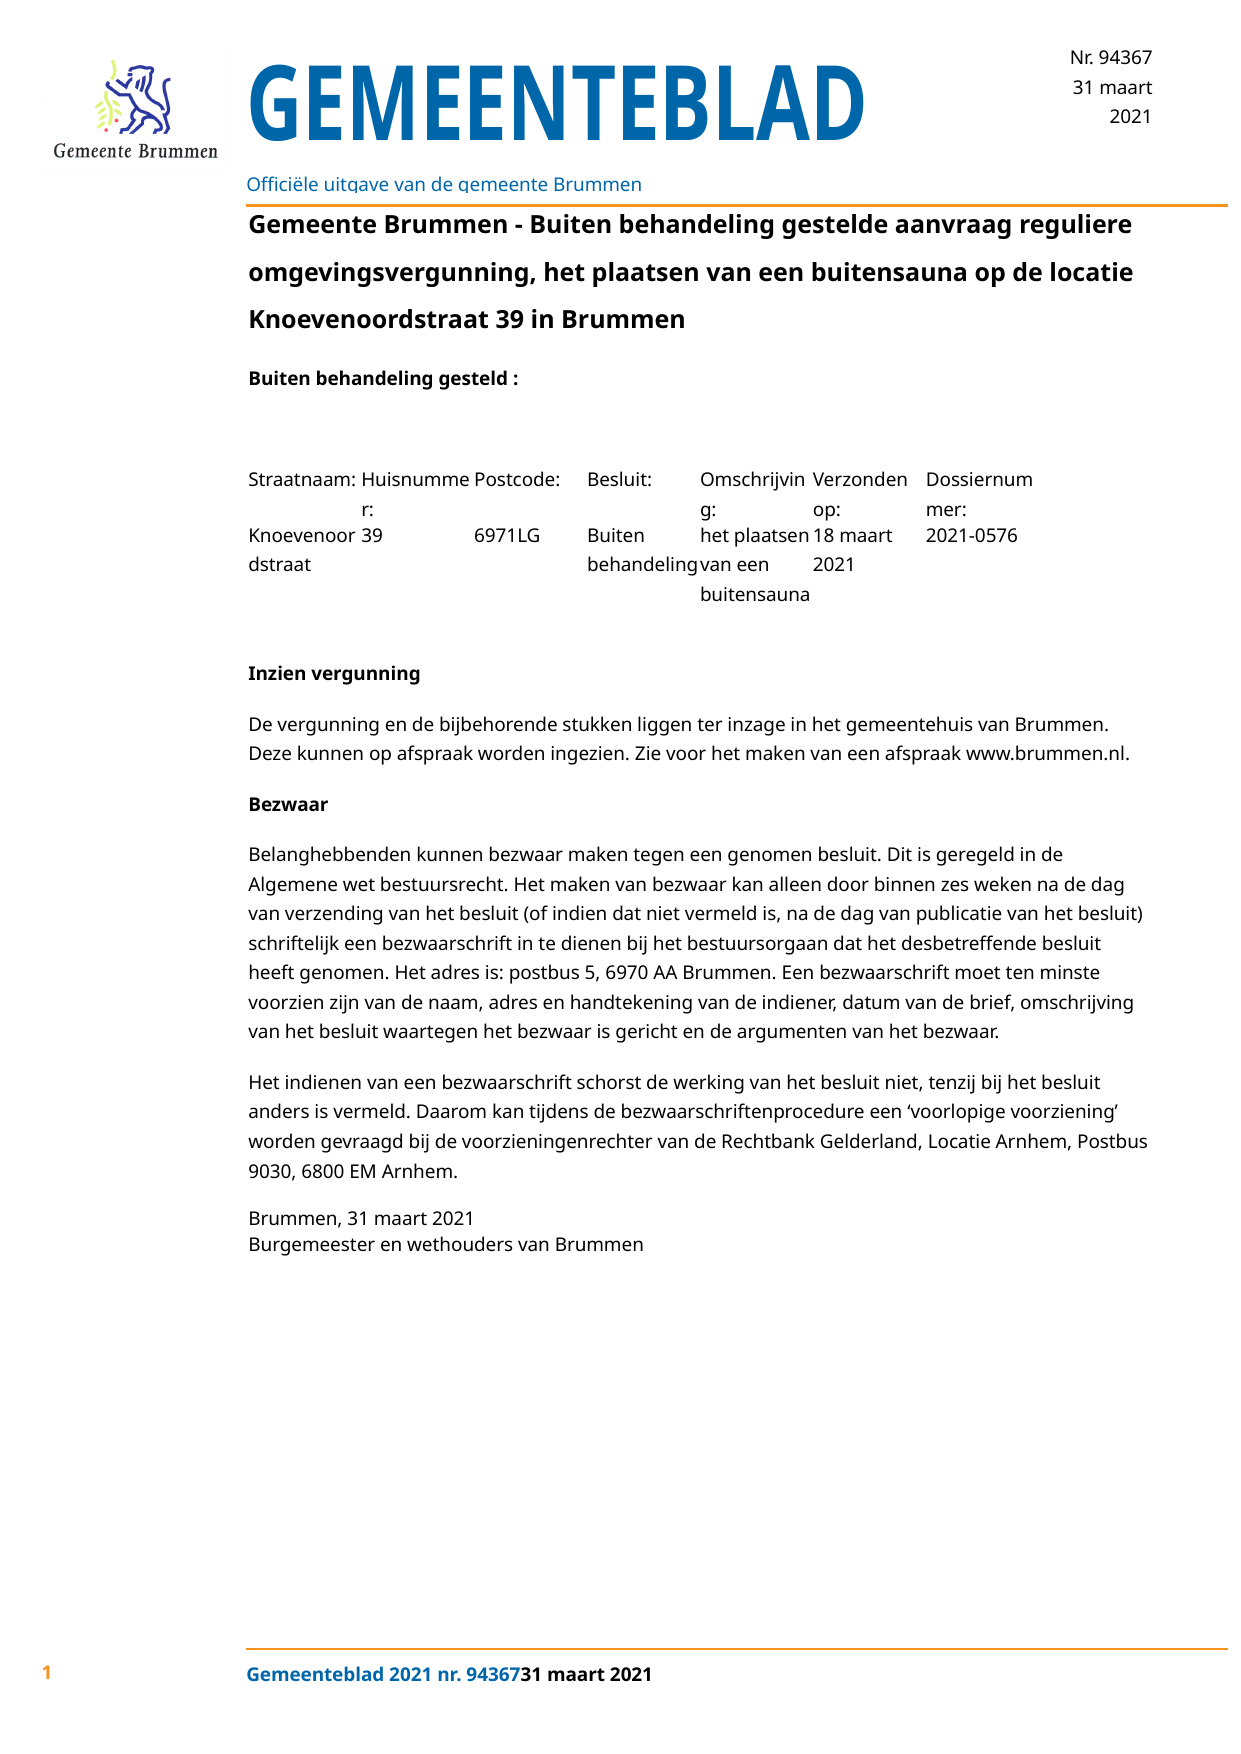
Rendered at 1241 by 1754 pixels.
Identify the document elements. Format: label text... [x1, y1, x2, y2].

table_cell 39 [361, 522, 474, 607]
table_cell 2021-0576 [926, 522, 1038, 607]
table_header Omschrijving: [700, 466, 813, 522]
text Het indienen van een bezwaarschrift schorst de werking van het besluit niet, tenzij bij het besluit anders is vermeld. Daarom kan tijdens de bezwaarschriftenprocedure een ‘voorlopige voorziening’ worden gevraagd bij de voorzieningenrechter van de Rechtbank Gelderland, Locatie Arnhem, Postbus 9030, 6800 EM Arnhem. [248, 1069, 1152, 1183]
picture [41, 47, 231, 172]
text Inzien vergunning [248, 660, 1152, 686]
table_cell Buiten behandeling [587, 522, 700, 607]
table_cell 18 maart 2021 [813, 522, 926, 607]
text Gemeente Brummen - Buiten behandeling gestelde aanvraag reguliere omgevingsvergunning, het plaatsen van een buitensauna op de locatie Knoevenoordstraat 39 in Brummen [248, 207, 1152, 336]
table_cell 6971LG [474, 522, 587, 607]
table_header Verzonden op: [813, 466, 926, 522]
text De vergunning en de bijbehorende stukken liggen ter inzage in het gemeentehuis van Brummen. Deze kunnen op afspraak worden ingezien. Zie voor het maken van een afspraak www.brummen.nl. [248, 711, 1152, 766]
text Brummen, 31 maart 2021 [248, 1206, 1152, 1231]
table_header Postcode: [474, 466, 587, 522]
table_cell [1039, 522, 1152, 607]
table_header Dossiernummer: [926, 466, 1038, 522]
text Burgemeester en wethouders van Brummen [248, 1231, 1152, 1257]
table_cell Knoevenoordstraat [248, 522, 361, 607]
table_header Straatnaam: [248, 466, 361, 522]
text Bezwaar [248, 791, 1152, 816]
table_cell het plaatsen van een buitensauna [700, 522, 813, 607]
table_header Huisnummer: [361, 466, 474, 522]
text Belanghebbenden kunnen bezwaar maken tegen een genomen besluit. Dit is geregeld in de Algemene wet bestuursrecht. Het maken van bezwaar kan alleen door binnen zes weken na de dag van verzending van het besluit (of indien dat niet vermeld is, na de dag van publicatie van het besluit) schriftelijk een bezwaarschrift in te dienen bij het bestuursorgaan dat het desbetreffende besluit heeft genomen. Het adres is: postbus 5, 6970 AA Brummen. Een bezwaarschrift moet ten minste voorzien zijn van de naam, adres en handtekening van de indiener, datum van de brief, omschrijving van het besluit waartegen het bezwaar is gericht en de argumenten van het bezwaar. [248, 841, 1152, 1044]
table_header [1039, 466, 1152, 522]
table_header Besluit: [587, 466, 700, 522]
text Buiten behandeling gesteld : [248, 366, 1152, 391]
